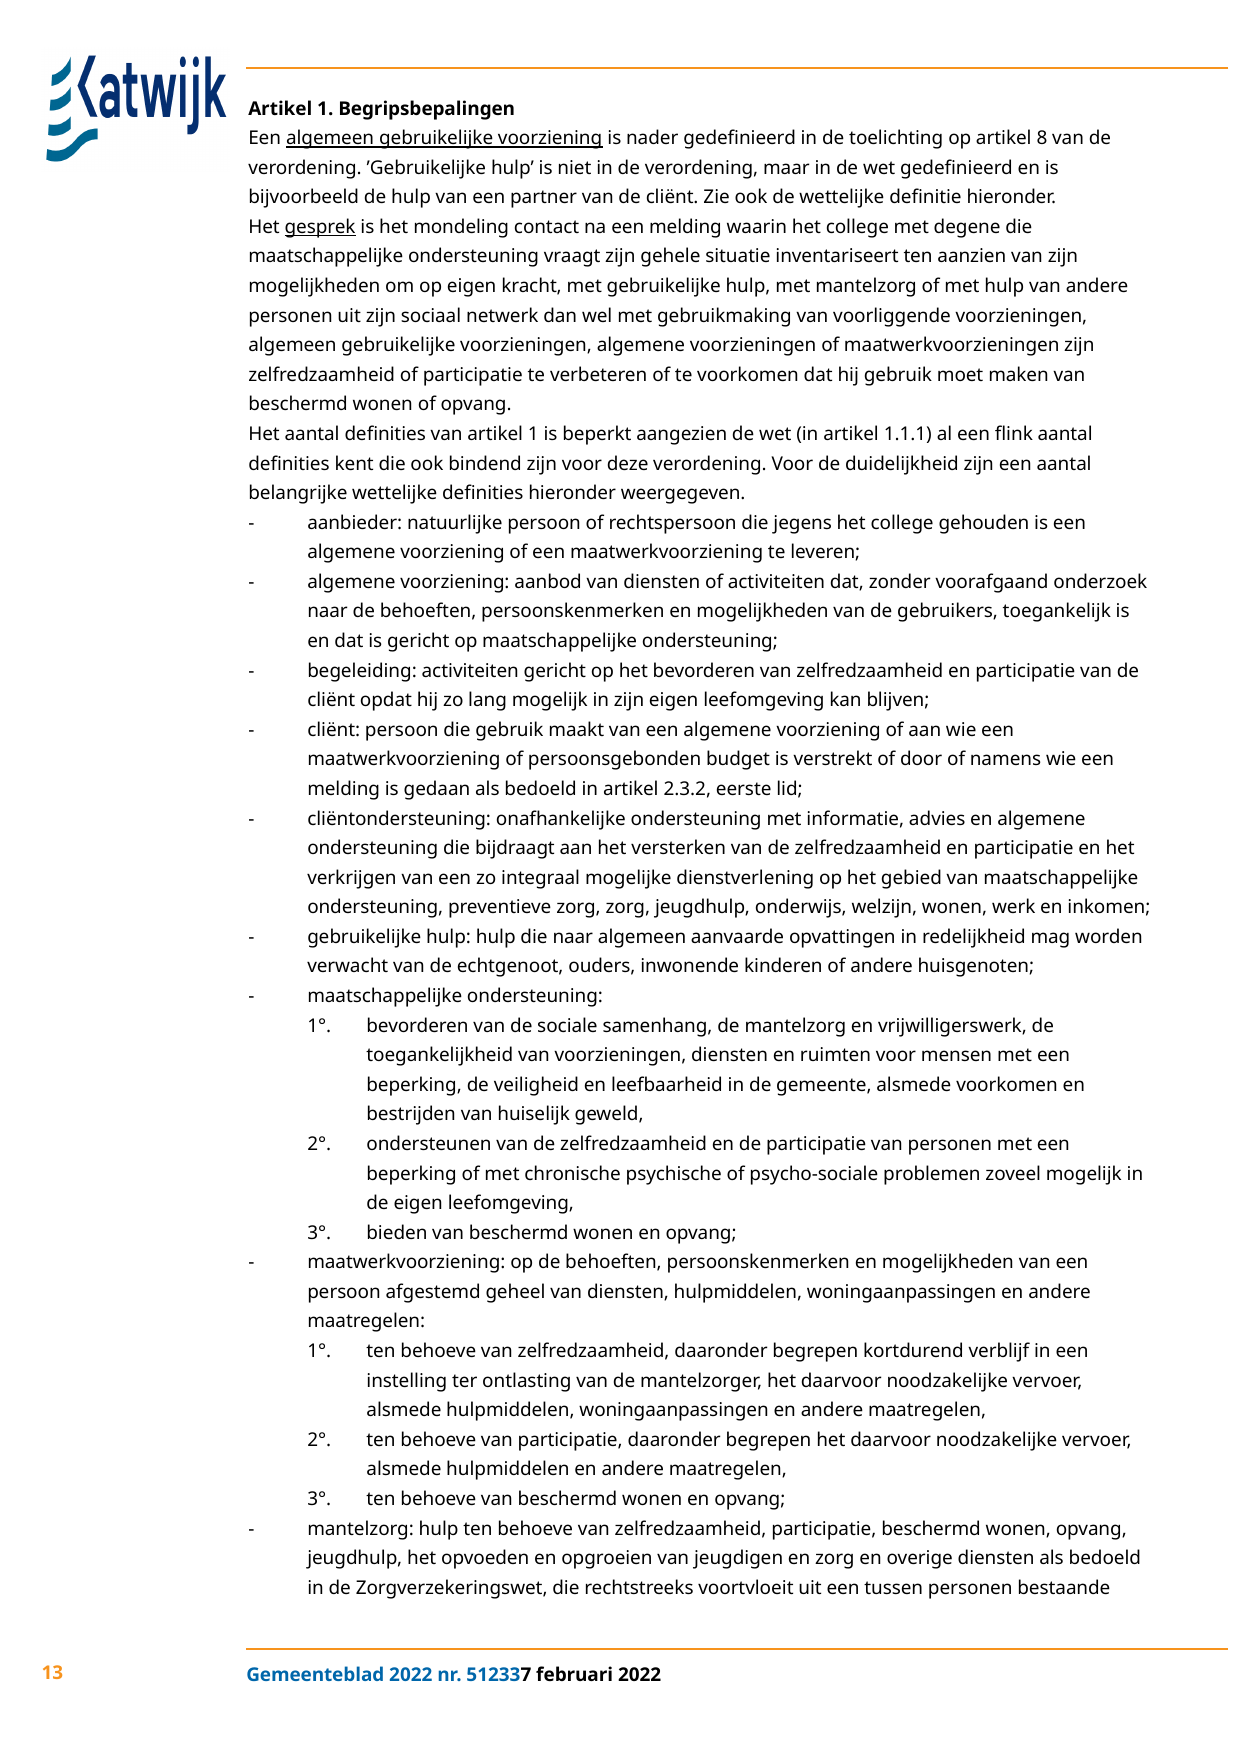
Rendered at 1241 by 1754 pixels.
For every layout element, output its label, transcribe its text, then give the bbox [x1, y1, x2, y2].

list bieden van beschermd wonen en opvang; [307, 1219, 1152, 1245]
text Het gesprek is het mondeling contact na een melding waarin het college met degene die maatschappelijke ondersteuning vraagt zijn gehele situatie inventariseert ten aanzien van zijn mogelijkheden om op eigen kracht, met gebruikelijke hulp, met mantelzorg of met hulp van andere personen uit zijn sociaal netwerk dan wel met gebruikmaking van voorliggende voorzieningen, algemeen gebruikelijke voorzieningen, algemene voorzieningen of maatwerkvoorzieningen zijn zelfredzaamheid of participatie te verbeteren of te voorkomen dat hij gebruik moet maken van beschermd wonen of opvang. [248, 213, 1152, 416]
list cliënt: persoon die gebruik maakt van een algemene voorziening of aan wie een maatwerkvoorziening of persoonsgebonden budget is verstrekt of door of namens wie een melding is gedaan als bedoeld in artikel 2.3.2, eerste lid; [248, 716, 1152, 801]
list mantelzorg: hulp ten behoeve van zelfredzaamheid, participatie, beschermd wonen, opvang, jeugdhulp, het opvoeden en opgroeien van jeugdigen en zorg en overige diensten als bedoeld in de Zorgverzekeringswet, die rechtstreeks voortvloeit uit een tussen personen bestaande [248, 1515, 1152, 1600]
list aanbieder: natuurlijke persoon of rechtspersoon die jegens het college gehouden is een algemene voorziening of een maatwerkvoorziening te leveren; [248, 509, 1152, 564]
list cliёntondersteuning: onafhankelijke ondersteuning met informatie, advies en algemene ondersteuning die bijdraagt aan het versterken van de zelfredzaamheid en participatie en het verkrijgen van een zo integraal mogelijke dienstverlening op het gebied van maatschappelijke ondersteuning, preventieve zorg, zorg, jeugdhulp, onderwijs, welzijn, wonen, werk en inkomen; [248, 805, 1152, 919]
list algemene voorziening: aanbod van diensten of activiteiten dat, zonder voorafgaand onderzoek naar de behoeften, persoonskenmerken en mogelijkheden van de gebruikers, toegankelijk is en dat is gericht op maatschappelijke ondersteuning; [248, 568, 1152, 653]
text Een algemeen gebruikelijke voorziening is nader gedefinieerd in de toelichting op artikel 8 van de verordening. ’Gebruikelijke hulp’ is niet in de verordening, maar in de wet gedefinieerd en is bijvoorbeeld de hulp van een partner van de cliënt. Zie ook de wettelijke definitie hieronder. [248, 124, 1152, 209]
list maatwerkvoorziening: op de behoeften, persoonskenmerken en mogelijkheden van een persoon afgestemd geheel van diensten, hulpmiddelen, woningaanpassingen en andere maatregelen: [248, 1248, 1152, 1333]
picture [41, 47, 231, 172]
list ondersteunen van de zelfredzaamheid en de participatie van personen met een beperking of met chronische psychische of psycho-sociale problemen zoveel mogelijk in de eigen leefomgeving, [307, 1130, 1152, 1215]
list begeleiding: activiteiten gericht op het bevorderen van zelfredzaamheid en participatie van de cliënt opdat hij zo lang mogelijk in zijn eigen leefomgeving kan blijven; [248, 657, 1152, 712]
text Het aantal definities van artikel 1 is beperkt aangezien de wet (in artikel 1.1.1) al een flink aantal definities kent die ook bindend zijn voor deze verordening. Voor de duidelijkheid zijn een aantal belangrijke wettelijke definities hieronder weergegeven. [248, 420, 1152, 505]
list ten behoeve van participatie, daaronder begrepen het daarvoor noodzakelijke vervoer, alsmede hulpmiddelen en andere maatregelen, [307, 1426, 1152, 1481]
list gebruikelijke hulp: hulp die naar algemeen aanvaarde opvattingen in redelijkheid mag worden verwacht van de echtgenoot, ouders, inwonende kinderen of andere huisgenoten; [248, 923, 1152, 978]
list ten behoeve van beschermd wonen en opvang; [307, 1485, 1152, 1511]
text Artikel 1. Begripsbepalingen [248, 95, 1152, 121]
list ten behoeve van zelfredzaamheid, daaronder begrepen kortdurend verblijf in een instelling ter ontlasting van de mantelzorger, het daarvoor noodzakelijke vervoer, alsmede hulpmiddelen, woningaanpassingen en andere maatregelen, [307, 1337, 1152, 1422]
list maatschappelijke ondersteuning: [248, 982, 1152, 1008]
list bevorderen van de sociale samenhang, de mantelzorg en vrijwilligerswerk, de toegankelijkheid van voorzieningen, diensten en ruimten voor mensen met een beperking, de veiligheid en leefbaarheid in de gemeente, alsmede voorkomen en bestrijden van huiselijk geweld, [307, 1012, 1152, 1126]
